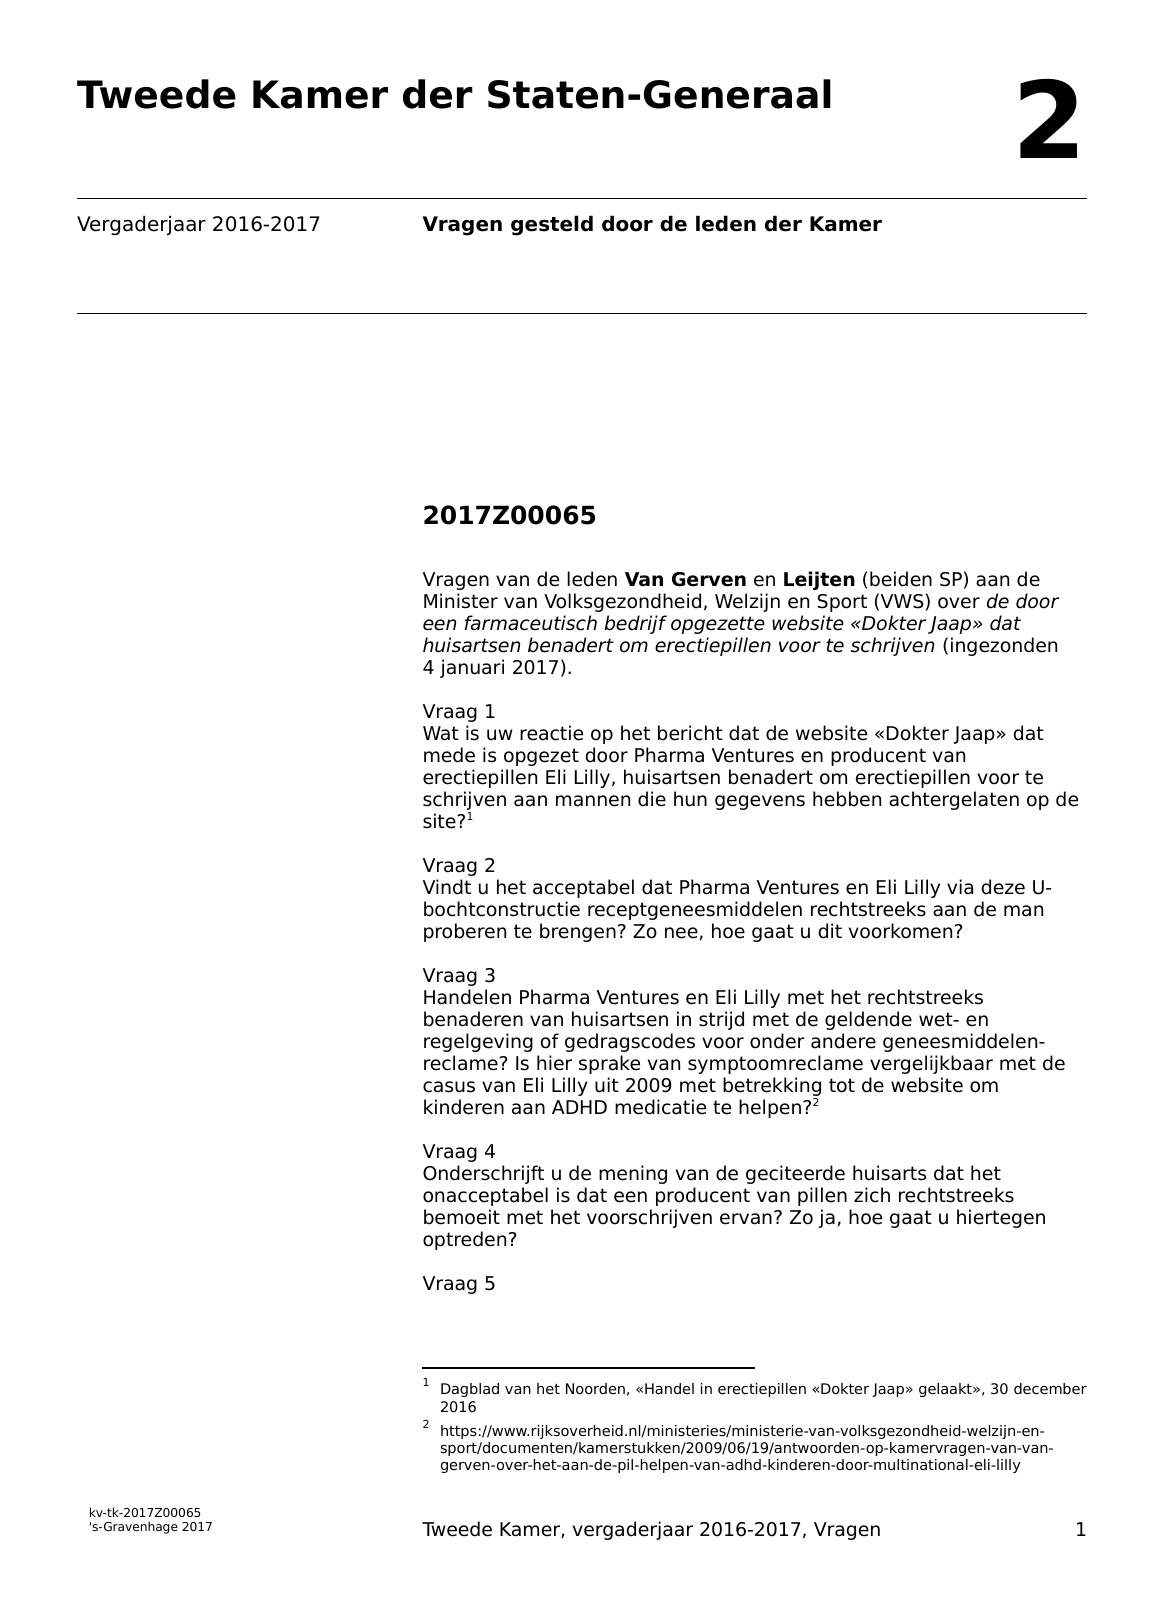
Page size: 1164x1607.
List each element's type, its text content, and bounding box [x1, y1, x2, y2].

text Dagblad van het Noorden, «Handel in erectiepillen «Dokter Jaap» gelaakt», 30 december 2016 [422, 1377, 1087, 1416]
table_cell Vragen gesteld door de leden der Kamer [422, 199, 1087, 313]
table_cell Vergaderjaar 2016-2017 [77, 199, 422, 313]
text https://www.rijksoverheid.nl/ministeries/ministerie-van-volksgezondheid-welzijn-en-sport/documenten/kamerstukken/2009/06/19/antwoorden-op-kamervragen-van-van-gerven-over-het-aan-de-pil-helpen-van-adhd-kinderen-door-multinational-eli-lilly [422, 1418, 1087, 1474]
text Vraag 5 [422, 1273, 1087, 1295]
text 2017Z00065 [422, 501, 1087, 531]
text Vraag 2 [422, 855, 1087, 877]
text Vraag 1 [422, 701, 1087, 723]
table_header Tweede Kamer der Staten-Generaal [77, 59, 886, 198]
text Onderschrijft u de mening van de geciteerde huisarts dat het onacceptabel is dat een producent van pillen zich rechtstreeks bemoeit met het voorschrijven ervan? Zo ja, hoe gaat u hiertegen optreden? [422, 1163, 1087, 1251]
text Vraag 3 [422, 965, 1087, 987]
table_header 2 [886, 59, 1087, 198]
text Vragen van de leden Van Gerven en Leijten (beiden SP) aan de Minister van Volksgezondheid, Welzijn en Sport (VWS) over de door een farmaceutisch bedrijf opgezette website «Dokter Jaap» dat huisartsen benadert om erectiepillen voor te schrijven (ingezonden 4 januari 2017). [422, 569, 1087, 679]
text Vraag 4 [422, 1141, 1087, 1163]
text Wat is uw reactie op het bericht dat de website «Dokter Jaap» dat mede is opgezet door Pharma Ventures en producent van erectiepillen Eli Lilly, huisartsen benadert om erectiepillen voor te schrijven aan mannen die hun gegevens hebben achtergelaten op de site? [422, 723, 1087, 833]
text Handelen Pharma Ventures en Eli Lilly met het rechtstreeks benaderen van huisartsen in strijd met de geldende wet- en regelgeving of gedragscodes voor onder andere geneesmiddelen-reclame? Is hier sprake van symptoomreclame vergelijkbaar met de casus van Eli Lilly uit 2009 met betrekking tot de website om kinderen aan ADHD medicatie te helpen? [422, 987, 1087, 1119]
text 's-Gravenhage 2017 [88, 1520, 323, 1534]
text kv-tk-2017Z00065 [88, 1506, 323, 1520]
text Vindt u het acceptabel dat Pharma Ventures en Eli Lilly via deze U-bochtconstructie receptgeneesmiddelen rechtstreeks aan de man proberen te brengen? Zo nee, hoe gaat u dit voorkomen? [422, 877, 1087, 943]
